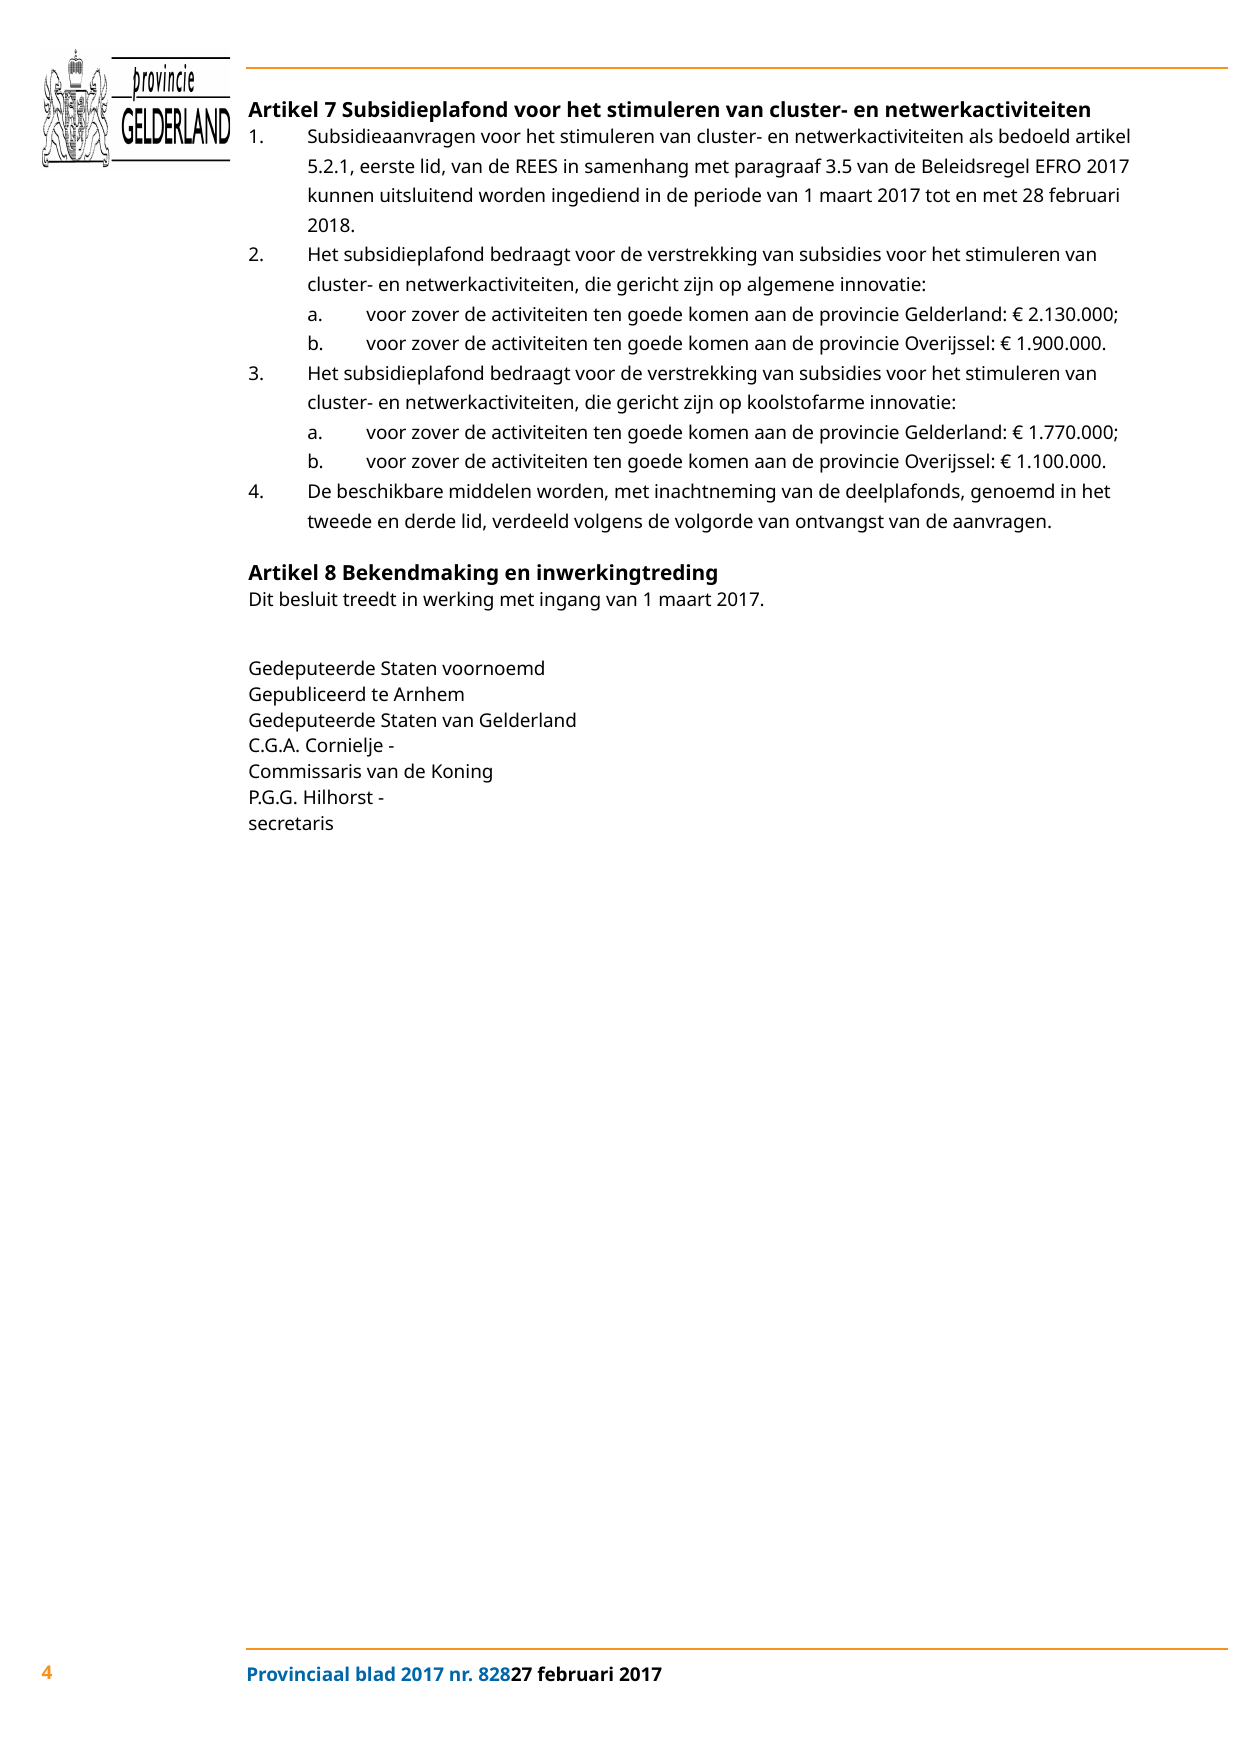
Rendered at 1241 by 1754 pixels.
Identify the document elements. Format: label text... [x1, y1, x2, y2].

list voor zover de activiteiten ten goede komen aan de provincie Overijssel: € 1.100.000. [307, 449, 1152, 474]
text Artikel 7 Subsidieplafond voor het stimuleren van cluster- en netwerkactiviteiten [248, 95, 1152, 123]
list Subsidieaanvragen voor het stimuleren van cluster- en netwerkactiviteiten als bedoeld artikel 5.2.1, eerste lid, van de REES in samenhang met paragraaf 3.5 van de Beleidsregel EFRO 2017 kunnen uitsluitend worden ingediend in de periode van 1 maart 2017 tot en met 28 februari 2018. [248, 123, 1152, 238]
list voor zover de activiteiten ten goede komen aan de provincie Gelderland: € 2.130.000; [307, 301, 1152, 326]
text Gedeputeerde Staten van Gelderland [248, 707, 1152, 733]
text Commissaris van de Koning [248, 758, 1152, 784]
list De beschikbare middelen worden, met inachtneming van de deelplafonds, genoemd in het tweede en derde lid, verdeeld volgens de volgorde van ontvangst van de aanvragen. [248, 478, 1152, 533]
picture [41, 47, 231, 172]
text P.G.G. Hilhorst - [248, 784, 1152, 810]
text secretaris [248, 810, 1152, 836]
list Het subsidieplafond bedraagt voor de verstrekking van subsidies voor het stimuleren van cluster- en netwerkactiviteiten, die gericht zijn op koolstofarme innovatie: [248, 360, 1152, 415]
text Gedeputeerde Staten voornoemd [248, 656, 1152, 681]
text Artikel 8 Bekendmaking en inwerkingtreding [248, 558, 1152, 587]
list voor zover de activiteiten ten goede komen aan de provincie Gelderland: € 1.770.000; [307, 419, 1152, 445]
list Het subsidieplafond bedraagt voor de verstrekking van subsidies voor het stimuleren van cluster- en netwerkactiviteiten, die gericht zijn op algemene innovatie: [248, 242, 1152, 297]
text Gepubliceerd te Arnhem [248, 681, 1152, 707]
text C.G.A. Cornielje - [248, 733, 1152, 758]
list voor zover de activiteiten ten goede komen aan de provincie Overijssel: € 1.900.000. [307, 330, 1152, 356]
text Dit besluit treedt in werking met ingang van 1 maart 2017. [248, 587, 1152, 612]
